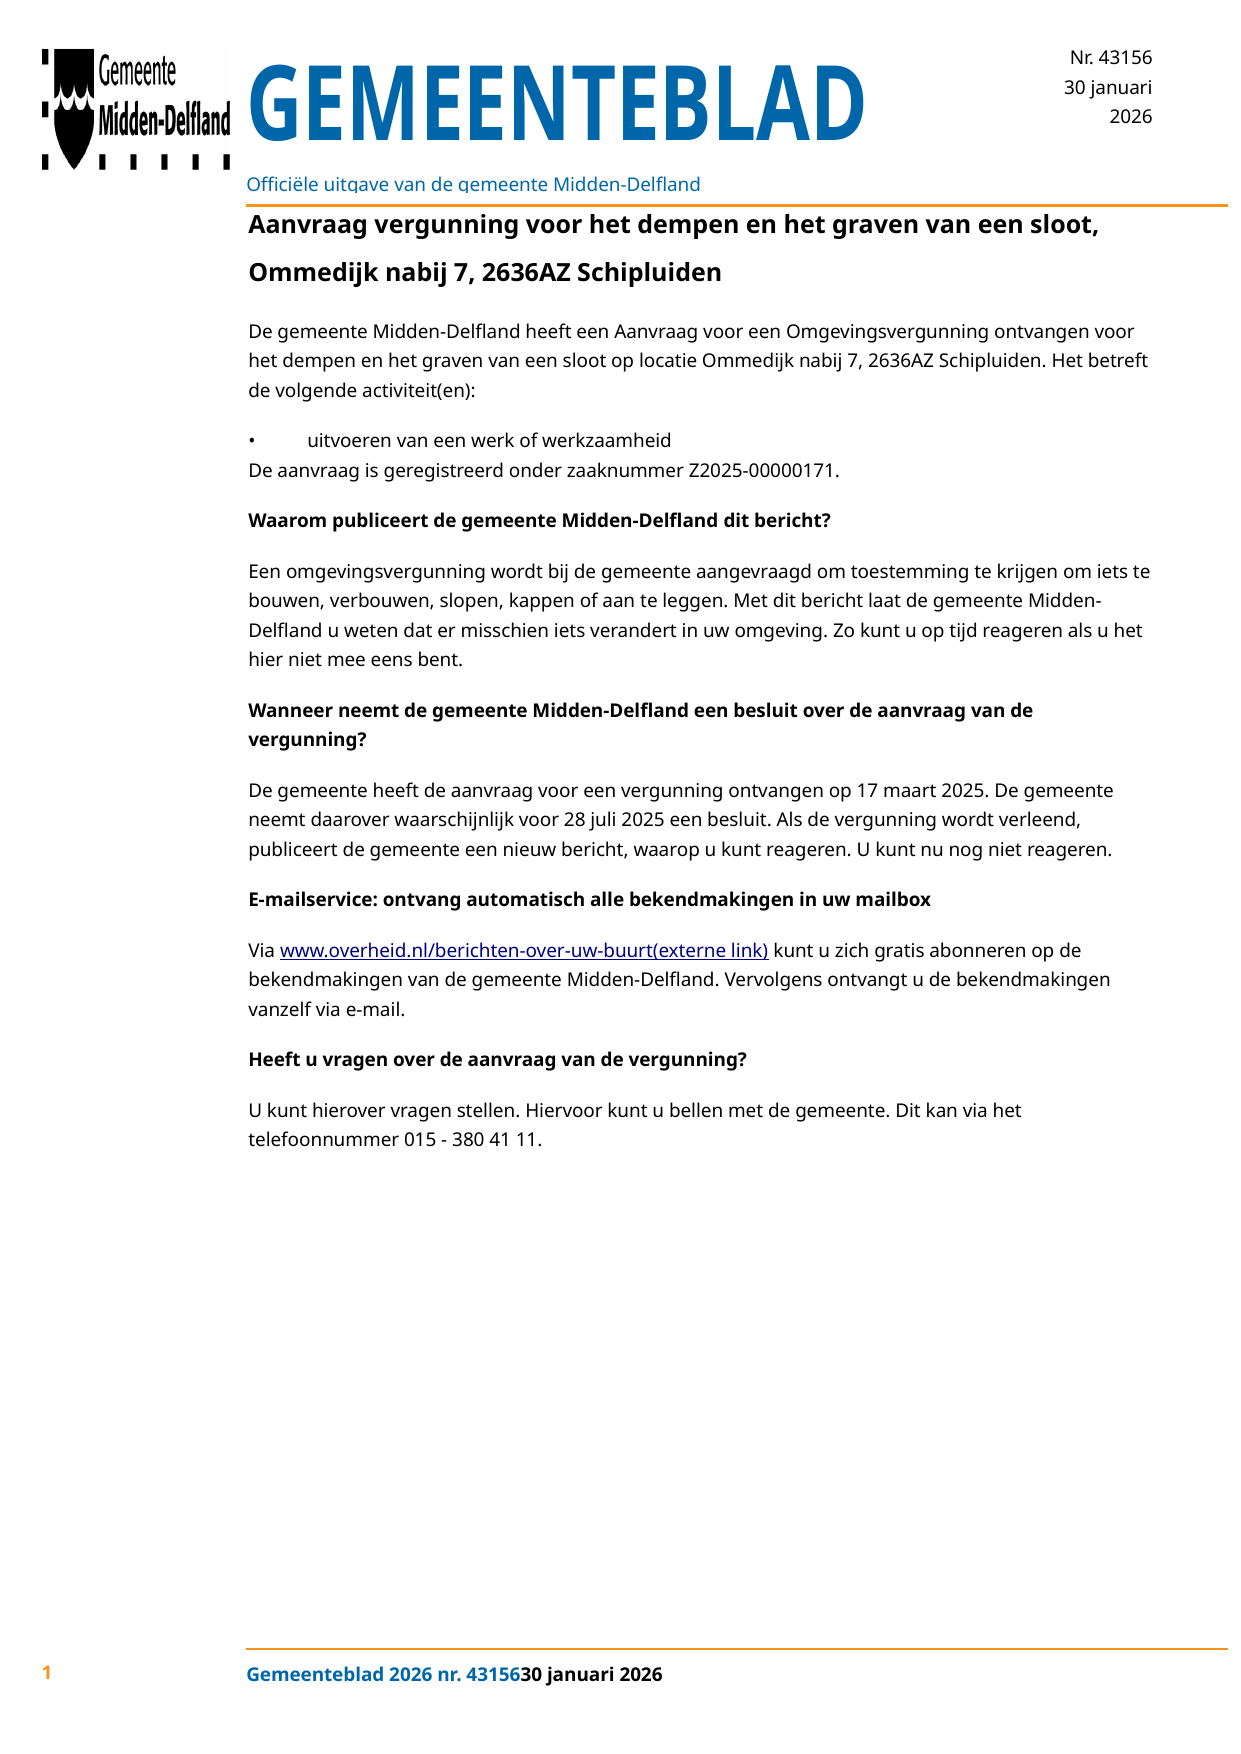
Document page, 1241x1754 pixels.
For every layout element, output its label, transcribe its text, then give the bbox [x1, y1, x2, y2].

text De aanvraag is geregistreerd onder zaaknummer Z2025-00000171. [248, 457, 1152, 483]
text Aanvraag vergunning voor het dempen en het graven van een sloot, Ommedijk nabij 7, 2636AZ Schipluiden [248, 207, 1152, 288]
picture [41, 47, 231, 172]
list uitvoeren van een werk of werkzaamheid [248, 427, 1152, 453]
text Waarom publiceert de gemeente Midden-Delfland dit bericht? [248, 507, 1152, 533]
text De gemeente Midden-Delfland heeft een Aanvraag voor een Omgevingsvergunning ontvangen voor het dempen en het graven van een sloot op locatie Ommedijk nabij 7, 2636AZ Schipluiden. Het betreft de volgende activiteit(en): [248, 318, 1152, 403]
text Wanneer neemt de gemeente Midden-Delfland een besluit over de aanvraag van de vergunning? [248, 697, 1152, 752]
text Heeft u vragen over de aanvraag van de vergunning? [248, 1047, 1152, 1072]
text Een omgevingsvergunning wordt bij de gemeente aangevraagd om toestemming te krijgen om iets te bouwen, verbouwen, slopen, kappen of aan te leggen. Met dit bericht laat de gemeente Midden-Delfland u weten dat er misschien iets verandert in uw omgeving. Zo kunt u op tijd reageren als u het hier niet mee eens bent. [248, 558, 1152, 672]
text Via www.overheid.nl/berichten-over-uw-buurt(externe link) kunt u zich gratis abonneren op de bekendmakingen van de gemeente Midden-Delfland. Vervolgens ontvangt u de bekendmakingen vanzelf via e-mail. [248, 937, 1152, 1022]
text De gemeente heeft de aanvraag voor een vergunning ontvangen op 17 maart 2025. De gemeente neemt daarover waarschijnlijk voor 28 juli 2025 een besluit. Als de vergunning wordt verleend, publiceert de gemeente een nieuw bericht, waarop u kunt reageren. U kunt nu nog niet reageren. [248, 777, 1152, 862]
text U kunt hierover vragen stellen. Hiervoor kunt u bellen met de gemeente. Dit kan via het telefoonnummer 015 - 380 41 11. [248, 1097, 1152, 1152]
text E-mailservice: ontvang automatisch alle bekendmakingen in uw mailbox [248, 887, 1152, 912]
